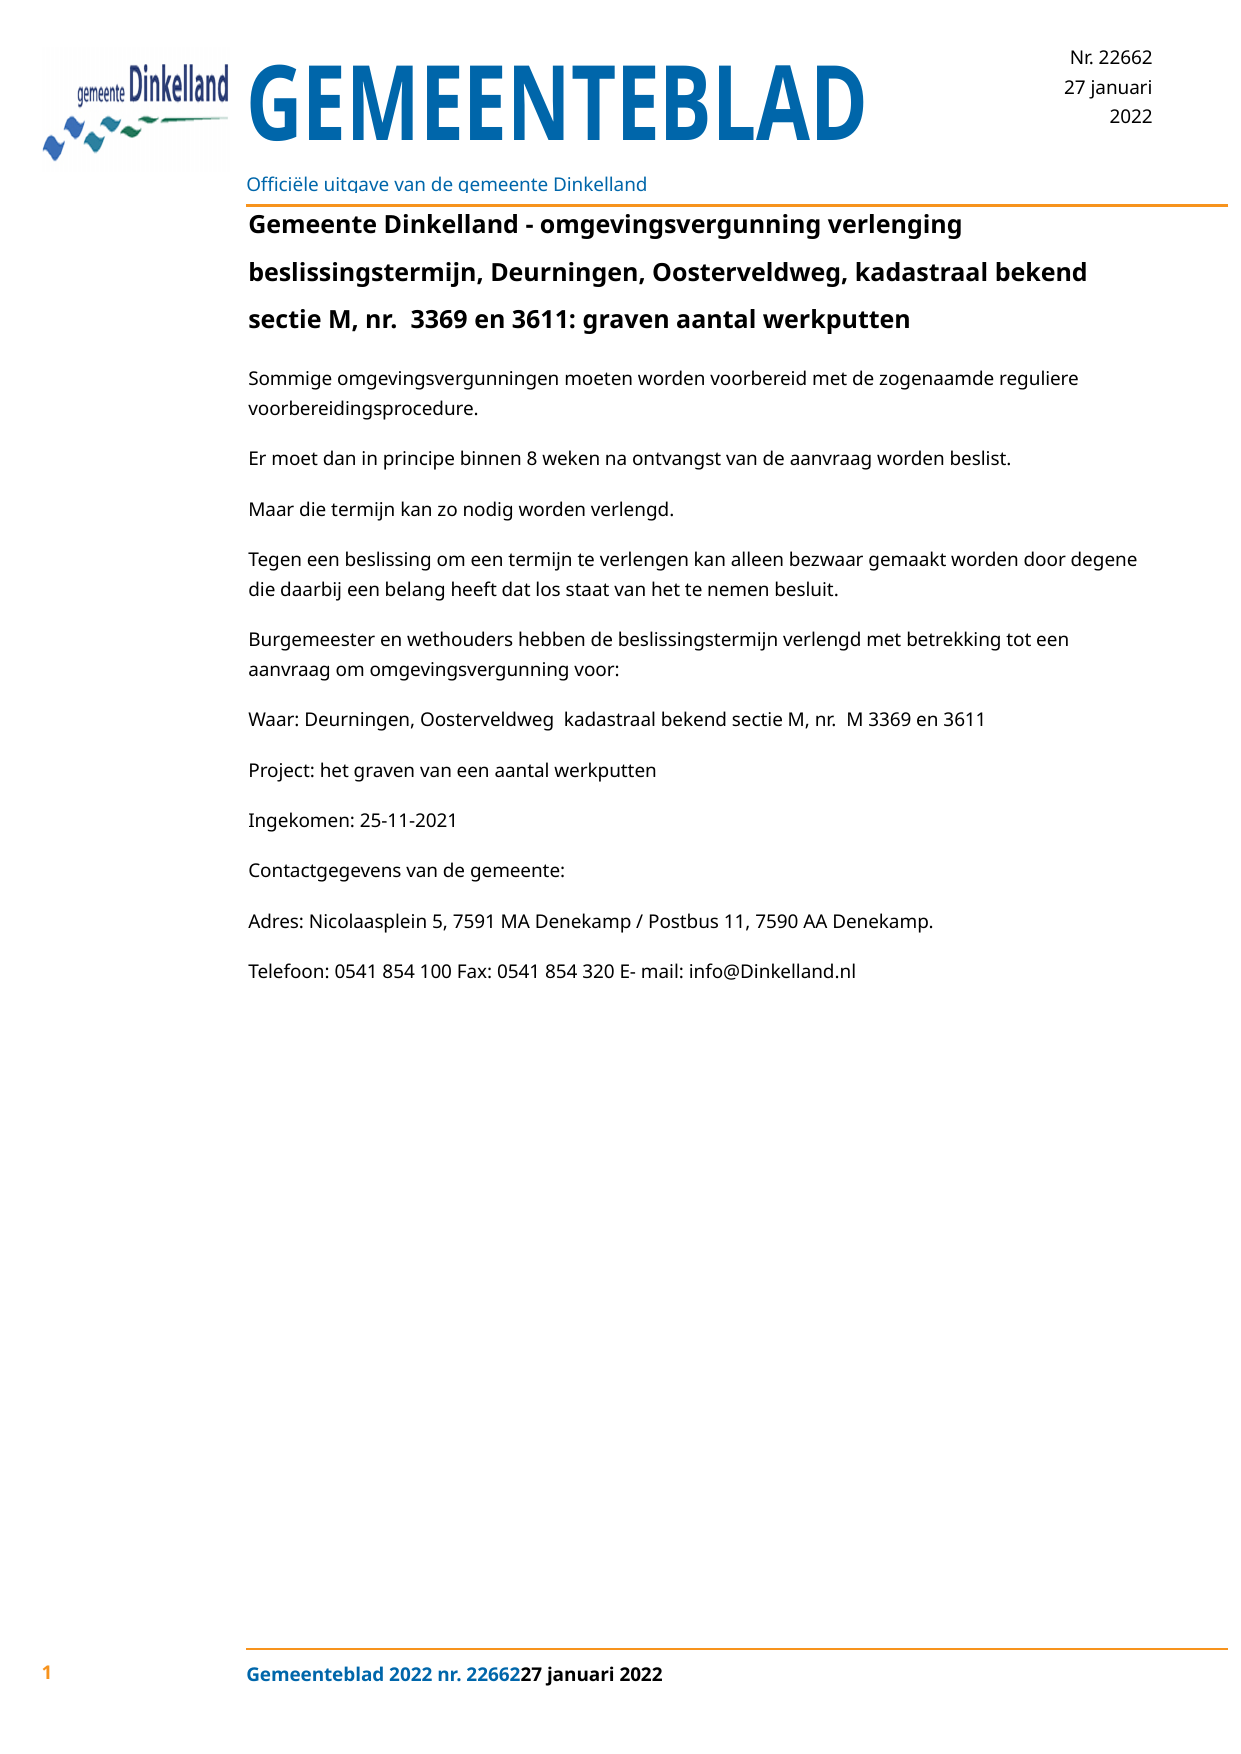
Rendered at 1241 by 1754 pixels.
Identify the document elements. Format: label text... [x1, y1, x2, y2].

text Burgemeester en wethouders hebben de beslissingstermijn verlengd met betrekking tot een aanvraag om omgevingsvergunning voor: [248, 626, 1152, 682]
picture [41, 47, 231, 172]
text Maar die termijn kan zo nodig worden verlengd. [248, 496, 1152, 522]
text Project: het graven van een aantal werkputten [248, 757, 1152, 782]
text Sommige omgevingsvergunningen moeten worden voorbereid met de zogenaamde reguliere voorbereidingsprocedure. [248, 366, 1152, 421]
text Telefoon: 0541 854 100 Fax: 0541 854 320 E- mail: info@Dinkelland.nl [248, 958, 1152, 984]
text Tegen een beslissing om een termijn te verlengen kan alleen bezwaar gemaakt worden door degene die daarbij een belang heeft dat los staat van het te nemen besluit. [248, 546, 1152, 602]
text Waar: Deurningen, Oosterveldweg kadastraal bekend sectie M, nr. M 3369 en 3611 [248, 706, 1152, 732]
text Er moet dan in principe binnen 8 weken na ontvangst van de aanvraag worden beslist. [248, 446, 1152, 471]
text Ingekomen: 25-11-2021 [248, 807, 1152, 833]
text Gemeente Dinkelland - omgevingsvergunning verlenging beslissingstermijn, Deurningen, Oosterveldweg, kadastraal bekend sectie M, nr. 3369 en 3611: graven aantal werkputten [248, 207, 1152, 336]
text Adres: Nicolaasplein 5, 7591 MA Denekamp / Postbus 11, 7590 AA Denekamp. [248, 908, 1152, 934]
text Contactgegevens van de gemeente: [248, 858, 1152, 883]
